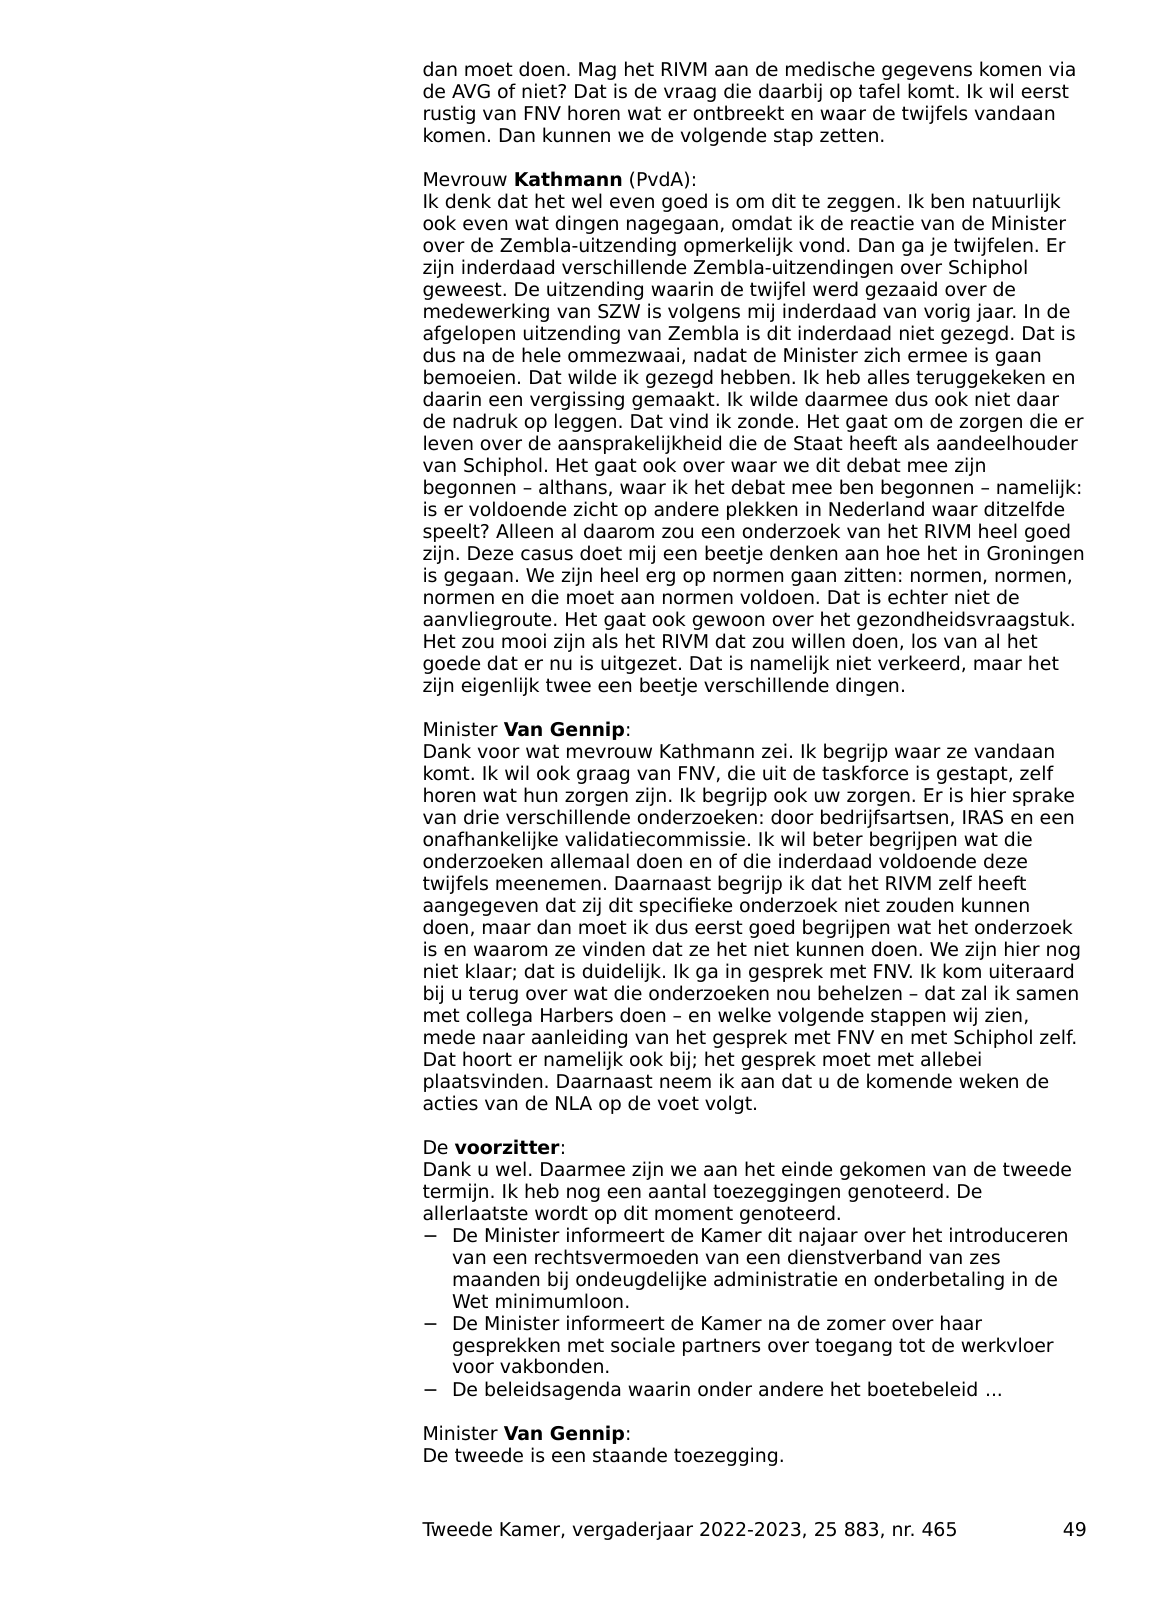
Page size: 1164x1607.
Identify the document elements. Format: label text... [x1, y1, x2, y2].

text dan moet doen. Mag het RIVM aan de medische gegevens komen via de AVG of niet? Dat is de vraag die daarbij op tafel komt. Ik wil eerst rustig van FNV horen wat er ontbreekt en waar de twijfels vandaan komen. Dan kunnen we de volgende stap zetten. [422, 59, 1087, 147]
text De voorzitter: [422, 1137, 1087, 1159]
text Dank u wel. Daarmee zijn we aan het einde gekomen van de tweede termijn. Ik heb nog een aantal toezeggingen genoteerd. De allerlaatste wordt op dit moment genoteerd. [422, 1159, 1087, 1224]
text Mevrouw Kathmann (PvdA): [422, 169, 1087, 191]
text − De Minister informeert de Kamer dit najaar over het introduceren van een rechtsvermoeden van een dienstverband van zes maanden bij ondeugdelijke administratie en onderbetaling in de Wet minimumloon. [422, 1224, 1087, 1312]
text Minister Van Gennip: [422, 719, 1087, 741]
text De tweede is een staande toezegging. [422, 1444, 1087, 1467]
text − De beleidsagenda waarin onder andere het boetebeleid ... [422, 1378, 1087, 1400]
text Ik denk dat het wel even goed is om dit te zeggen. Ik ben natuurlijk ook even wat dingen nagegaan, omdat ik de reactie van de Minister over de Zembla-uitzending opmerkelijk vond. Dan ga je twijfelen. Er zijn inderdaad verschillende Zembla-uitzendingen over Schiphol geweest. De uitzending waarin de twijfel werd gezaaid over de medewerking van SZW is volgens mij inderdaad van vorig jaar. In de afgelopen uitzending van Zembla is dit inderdaad niet gezegd. Dat is dus na de hele ommezwaai, nadat de Minister zich ermee is gaan bemoeien. Dat wilde ik gezegd hebben. Ik heb alles teruggekeken en daarin een vergissing gemaakt. Ik wilde daarmee dus ook niet daar de nadruk op leggen. Dat vind ik zonde. Het gaat om de zorgen die er leven over de aansprakelijkheid die de Staat heeft als aandeelhouder van Schiphol. Het gaat ook over waar we dit debat mee zijn begonnen – althans, waar ik het debat mee ben begonnen – namelijk: is er voldoende zicht op andere plekken in Nederland waar ditzelfde speelt? Alleen al daarom zou een onderzoek van het RIVM heel goed zijn. Deze casus doet mij een beetje denken aan hoe het in Groningen is gegaan. We zijn heel erg op normen gaan zitten: normen, normen, normen en die moet aan normen voldoen. Dat is echter niet de aanvliegroute. Het gaat ook gewoon over het gezondheidsvraagstuk. Het zou mooi zijn als het RIVM dat zou willen doen, los van al het goede dat er nu is uitgezet. Dat is namelijk niet verkeerd, maar het zijn eigenlijk twee een beetje verschillende dingen. [422, 191, 1087, 697]
text − De Minister informeert de Kamer na de zomer over haar gesprekken met sociale partners over toegang tot de werkvloer voor vakbonden. [422, 1312, 1087, 1378]
text Minister Van Gennip: [422, 1423, 1087, 1444]
text Dank voor wat mevrouw Kathmann zei. Ik begrijp waar ze vandaan komt. Ik wil ook graag van FNV, die uit de taskforce is gestapt, zelf horen wat hun zorgen zijn. Ik begrijp ook uw zorgen. Er is hier sprake van drie verschillende onderzoeken: door bedrijfsartsen, IRAS en een onafhankelijke validatiecommissie. Ik wil beter begrijpen wat die onderzoeken allemaal doen en of die inderdaad voldoende deze twijfels meenemen. Daarnaast begrijp ik dat het RIVM zelf heeft aangegeven dat zij dit specifieke onderzoek niet zouden kunnen doen, maar dan moet ik dus eerst goed begrijpen wat het onderzoek is en waarom ze vinden dat ze het niet kunnen doen. We zijn hier nog niet klaar; dat is duidelijk. Ik ga in gesprek met FNV. Ik kom uiteraard bij u terug over wat die onderzoeken nou behelzen – dat zal ik samen met collega Harbers doen – en welke volgende stappen wij zien, mede naar aanleiding van het gesprek met FNV en met Schiphol zelf. Dat hoort er namelijk ook bij; het gesprek moet met allebei plaatsvinden. Daarnaast neem ik aan dat u de komende weken de acties van de NLA op de voet volgt. [422, 741, 1087, 1114]
